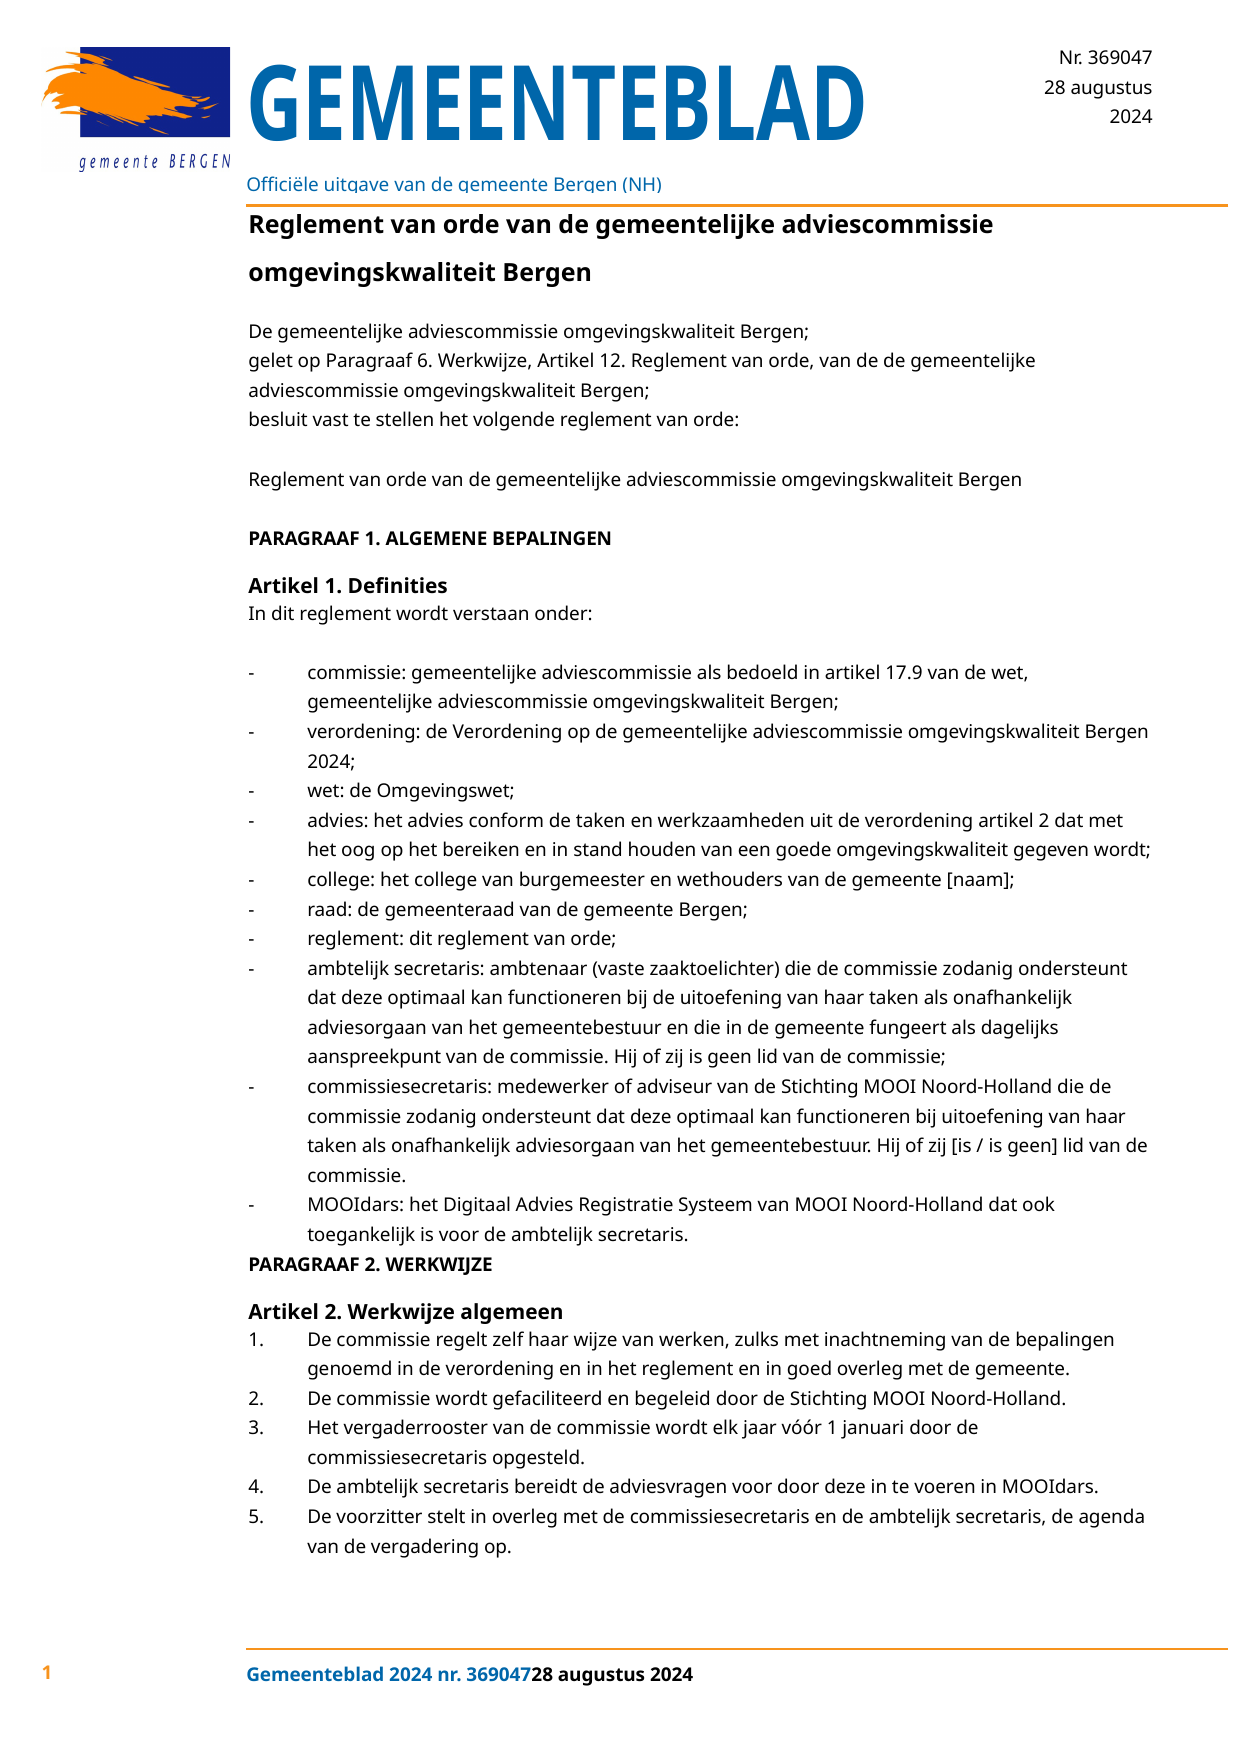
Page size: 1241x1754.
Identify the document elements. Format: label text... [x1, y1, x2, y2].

list De ambtelijk secretaris bereidt de adviesvragen voor door deze in te voeren in MOOIdars. [248, 1474, 1152, 1499]
text In dit reglement wordt verstaan onder: [248, 600, 1152, 626]
text gelet op Paragraaf 6. Werkwijze, Artikel 12. Reglement van orde, van de de gemeentelijke adviescommissie omgevingskwaliteit Bergen; [248, 347, 1152, 403]
list verordening: de Verordening op de gemeentelijke adviescommissie omgevingskwaliteit Bergen 2024; [248, 718, 1152, 774]
list raad: de gemeenteraad van de gemeente Bergen; [248, 896, 1152, 922]
text Reglement van orde van de gemeentelijke adviescommissie omgevingskwaliteit Bergen [248, 207, 1152, 288]
text Artikel 2. Werkwijze algemeen [248, 1297, 1152, 1326]
list wet: de Omgevingswet; [248, 777, 1152, 803]
list MOOIdars: het Digitaal Advies Registratie Systeem van MOOI Noord-Holland dat ook toegankelijk is voor de ambtelijk secretaris. [248, 1192, 1152, 1247]
list commissiesecretaris: medewerker of adviseur van de Stichting MOOI Noord-Holland die de commissie zodanig ondersteunt dat deze optimaal kan functioneren bij uitoefening van haar taken als onafhankelijk adviesorgaan van het gemeentebestuur. Hij of zij [is / is geen] lid van de commissie. [248, 1073, 1152, 1188]
list college: het college van burgemeester en wethouders van de gemeente [naam]; [248, 866, 1152, 892]
list commissie: gemeentelijke adviescommissie als bedoeld in artikel 17.9 van de wet, gemeentelijke adviescommissie omgevingskwaliteit Bergen; [248, 659, 1152, 714]
list advies: het advies conform de taken en werkzaamheden uit de verordening artikel 2 dat met het oog op het bereiken en in stand houden van een goede omgevingskwaliteit gegeven wordt; [248, 807, 1152, 862]
list Het vergaderrooster van de commissie wordt elk jaar vóór 1 januari door de commissiesecretaris opgesteld. [248, 1414, 1152, 1470]
text Artikel 1. Definities [248, 572, 1152, 600]
text PARAGRAAF 2. WERKWIJZE [248, 1251, 1152, 1277]
text besluit vast te stellen het volgende reglement van orde: [248, 407, 1152, 432]
text De gemeentelijke adviescommissie omgevingskwaliteit Bergen; [248, 318, 1152, 344]
text Reglement van orde van de gemeentelijke adviescommissie omgevingskwaliteit Bergen [248, 466, 1152, 492]
list De commissie regelt zelf haar wijze van werken, zulks met inachtneming van de bepalingen genoemd in de verordening en in het reglement en in goed overleg met de gemeente. [248, 1326, 1152, 1381]
picture [41, 47, 231, 172]
list De voorzitter stelt in overleg met de commissiesecretaris en de ambtelijk secretaris, de agenda van de vergadering op. [248, 1503, 1152, 1559]
text PARAGRAAF 1. ALGEMENE BEPALINGEN [248, 525, 1152, 551]
list De commissie wordt gefaciliteerd en begeleid door de Stichting MOOI Noord-Holland. [248, 1385, 1152, 1411]
list ambtelijk secretaris: ambtenaar (vaste zaaktoelichter) die de commissie zodanig ondersteunt dat deze optimaal kan functioneren bij de uitoefening van haar taken als onafhankelijk adviesorgaan van het gemeentebestuur en die in de gemeente fungeert als dagelijks aanspreekpunt van de commissie. Hij of zij is geen lid van de commissie; [248, 955, 1152, 1069]
list reglement: dit reglement van orde; [248, 925, 1152, 951]
